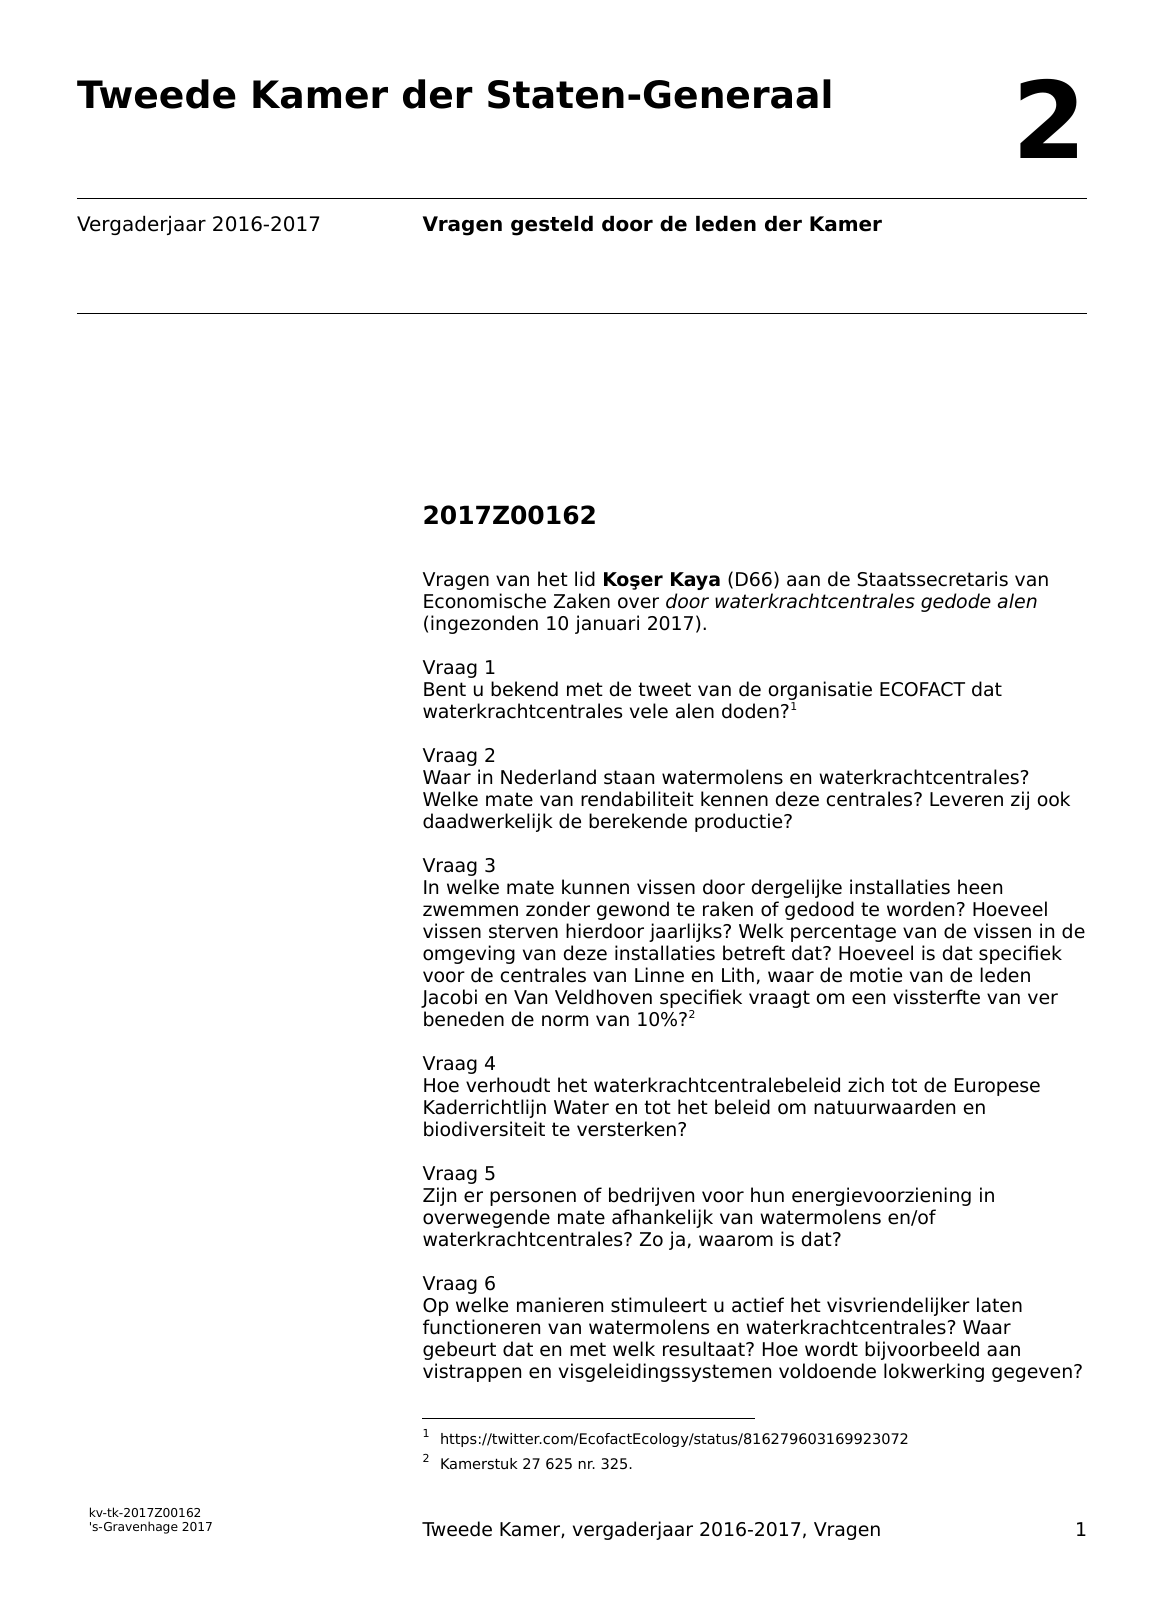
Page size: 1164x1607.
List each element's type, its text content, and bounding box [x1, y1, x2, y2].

text 2017Z00162 [422, 501, 1087, 531]
text Vraag 6 [422, 1273, 1087, 1295]
table_cell Vragen gesteld door de leden der Kamer [422, 199, 1087, 313]
text https://twitter.com/EcofactEcology/status/816279603169923072 [422, 1427, 1087, 1449]
table_header 2 [886, 59, 1087, 198]
table_header Tweede Kamer der Staten-Generaal [77, 59, 886, 198]
text Zijn er personen of bedrijven voor hun energievoorziening in overwegende mate afhankelijk van watermolens en/of waterkrachtcentrales? Zo ja, waarom is dat? [422, 1185, 1087, 1251]
text In welke mate kunnen vissen door dergelijke installaties heen zwemmen zonder gewond te raken of gedood te worden? Hoeveel vissen sterven hierdoor jaarlijks? Welk percentage van de vissen in de omgeving van deze installaties betreft dat? Hoeveel is dat specifiek voor de centrales van Linne en Lith, waar de motie van de leden Jacobi en Van Veldhoven specifiek vraagt om een vissterfte van ver beneden de norm van 10%? [422, 877, 1087, 1031]
text Vraag 2 [422, 745, 1087, 767]
text Op welke manieren stimuleert u actief het visvriendelijker laten functioneren van watermolens en waterkrachtcentrales? Waar gebeurt dat en met welk resultaat? Hoe wordt bijvoorbeeld aan vistrappen en visgeleidingssystemen voldoende lokwerking gegeven? [422, 1295, 1087, 1383]
text Vraag 1 [422, 657, 1087, 679]
text kv-tk-2017Z00162 [88, 1506, 323, 1520]
text Waar in Nederland staan watermolens en waterkrachtcentrales? Welke mate van rendabiliteit kennen deze centrales? Leveren zij ook daadwerkelijk de berekende productie? [422, 767, 1087, 833]
text Bent u bekend met de tweet van de organisatie ECOFACT dat waterkrachtcentrales vele alen doden? [422, 679, 1087, 723]
text Vraag 5 [422, 1163, 1087, 1185]
table_cell Vergaderjaar 2016-2017 [77, 199, 422, 313]
text 's-Gravenhage 2017 [88, 1520, 323, 1534]
text Vraag 4 [422, 1053, 1087, 1075]
text Vraag 3 [422, 855, 1087, 877]
text Hoe verhoudt het waterkrachtcentralebeleid zich tot de Europese Kaderrichtlijn Water en tot het beleid om natuurwaarden en biodiversiteit te versterken? [422, 1075, 1087, 1141]
text Kamerstuk 27 625 nr. 325. [422, 1452, 1087, 1474]
text Vragen van het lid Koşer Kaya (D66) aan de Staatssecretaris van Economische Zaken over door waterkrachtcentrales gedode alen (ingezonden 10 januari 2017). [422, 569, 1087, 635]
